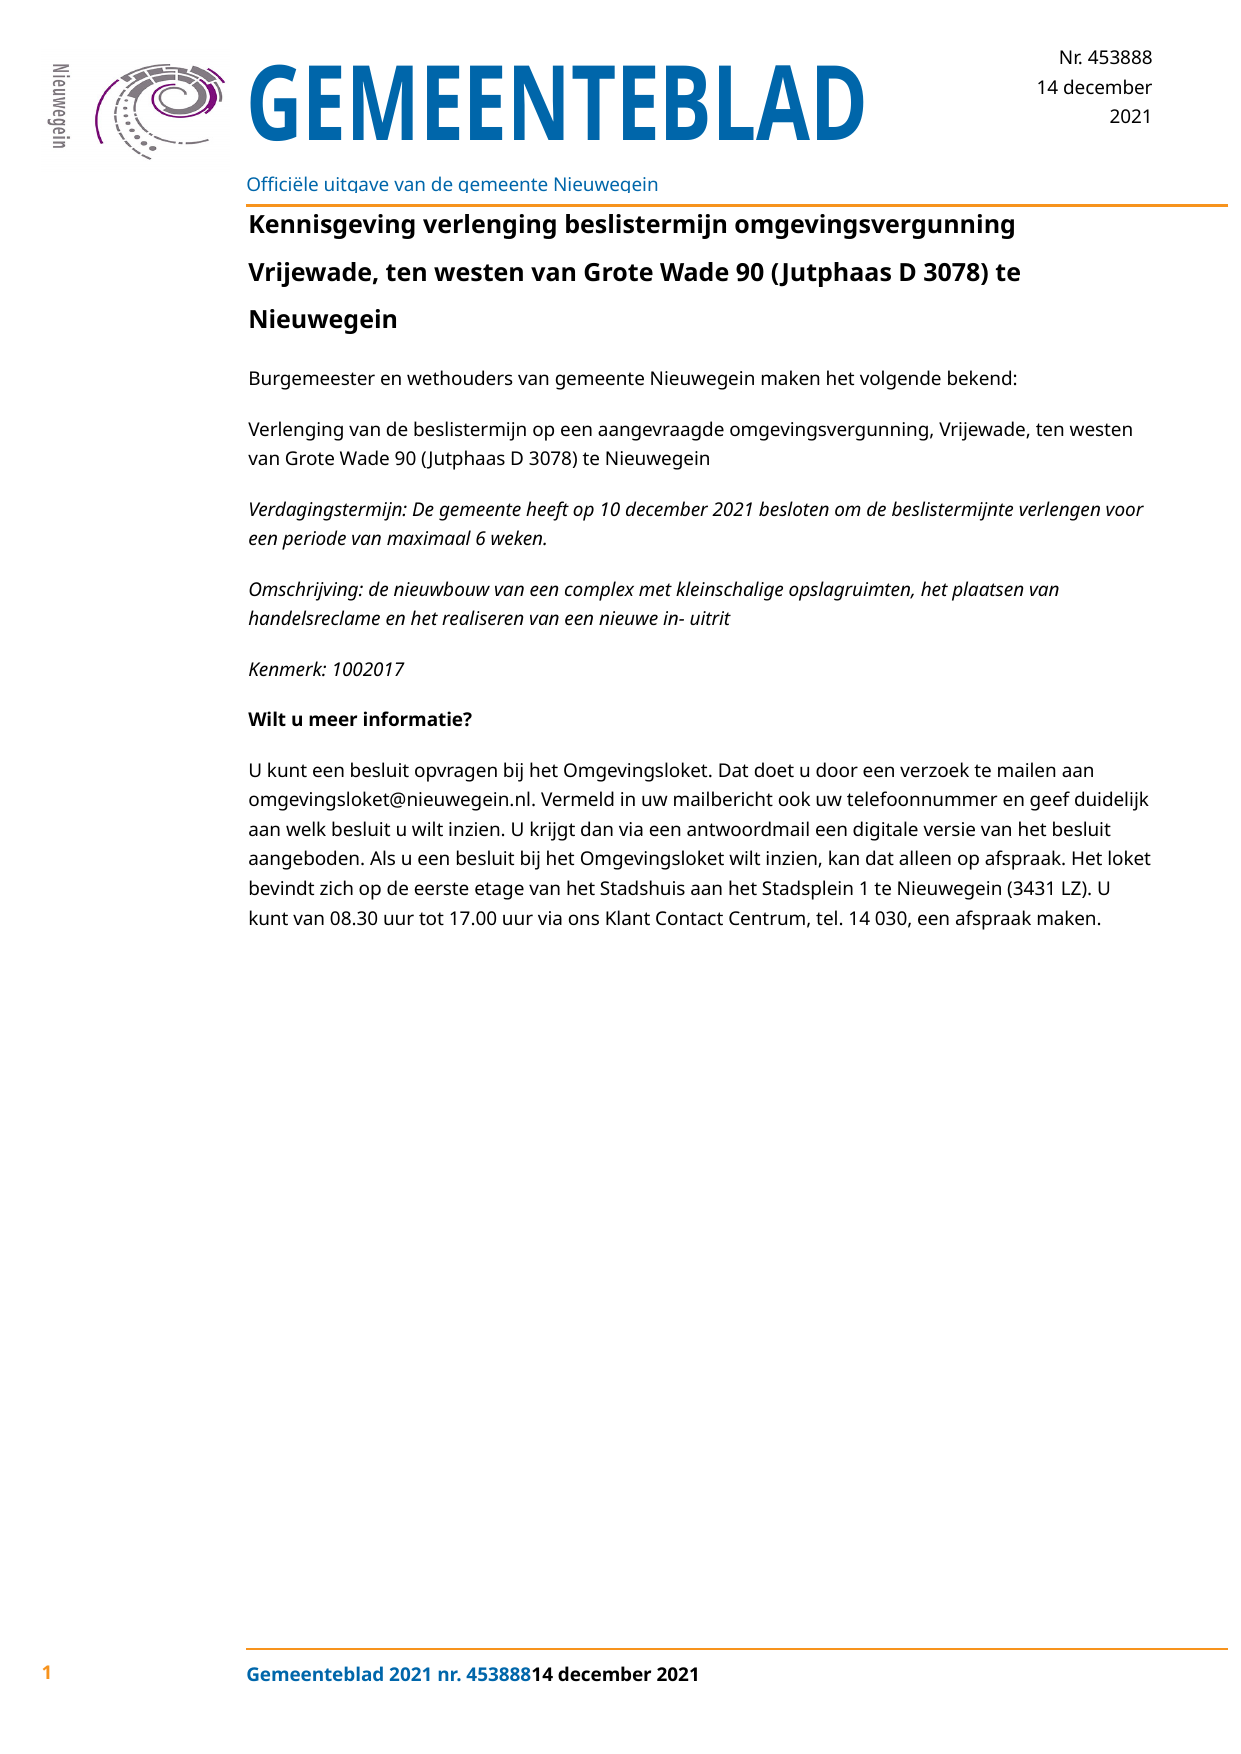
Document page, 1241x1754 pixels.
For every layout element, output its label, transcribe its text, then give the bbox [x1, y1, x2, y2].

picture [41, 47, 231, 172]
text Verdagingstermijn: De gemeente heeft op 10 december 2021 besloten om de beslistermijnte verlengen voor een periode van maximaal 6 weken. [248, 496, 1152, 551]
text Omschrijving: de nieuwbouw van een complex met kleinschalige opslagruimten, het plaatsen van handelsreclame en het realiseren van een nieuwe in- uitrit [248, 576, 1152, 631]
text Kenmerk: 1002017 [248, 656, 1152, 682]
text Verlenging van de beslistermijn op een aangevraagde omgevingsvergunning, Vrijewade, ten westen van Grote Wade 90 (Jutphaas D 3078) te Nieuwegein [248, 416, 1152, 471]
text Burgemeester en wethouders van gemeente Nieuwegein maken het volgende bekend: [248, 366, 1152, 391]
text U kunt een besluit opvragen bij het Omgevingsloket. Dat doet u door een verzoek te mailen aan omgevingsloket@nieuwegein.nl. Vermeld in uw mailbericht ook uw telefoonnummer en geef duidelijk aan welk besluit u wilt inzien. U krijgt dan via een antwoordmail een digitale versie van het besluit aangeboden. Als u een besluit bij het Omgevingsloket wilt inzien, kan dat alleen op afspraak. Het loket bevindt zich op de eerste etage van het Stadshuis aan het Stadsplein 1 te Nieuwegein (3431 LZ). U kunt van 08.30 uur tot 17.00 uur via ons Klant Contact Centrum, tel. 14 030, een afspraak maken. [248, 757, 1152, 930]
text Wilt u meer informatie? [248, 706, 1152, 732]
text Kennisgeving verlenging beslistermijn omgevingsvergunning Vrijewade, ten westen van Grote Wade 90 (Jutphaas D 3078) te Nieuwegein [248, 207, 1152, 336]
